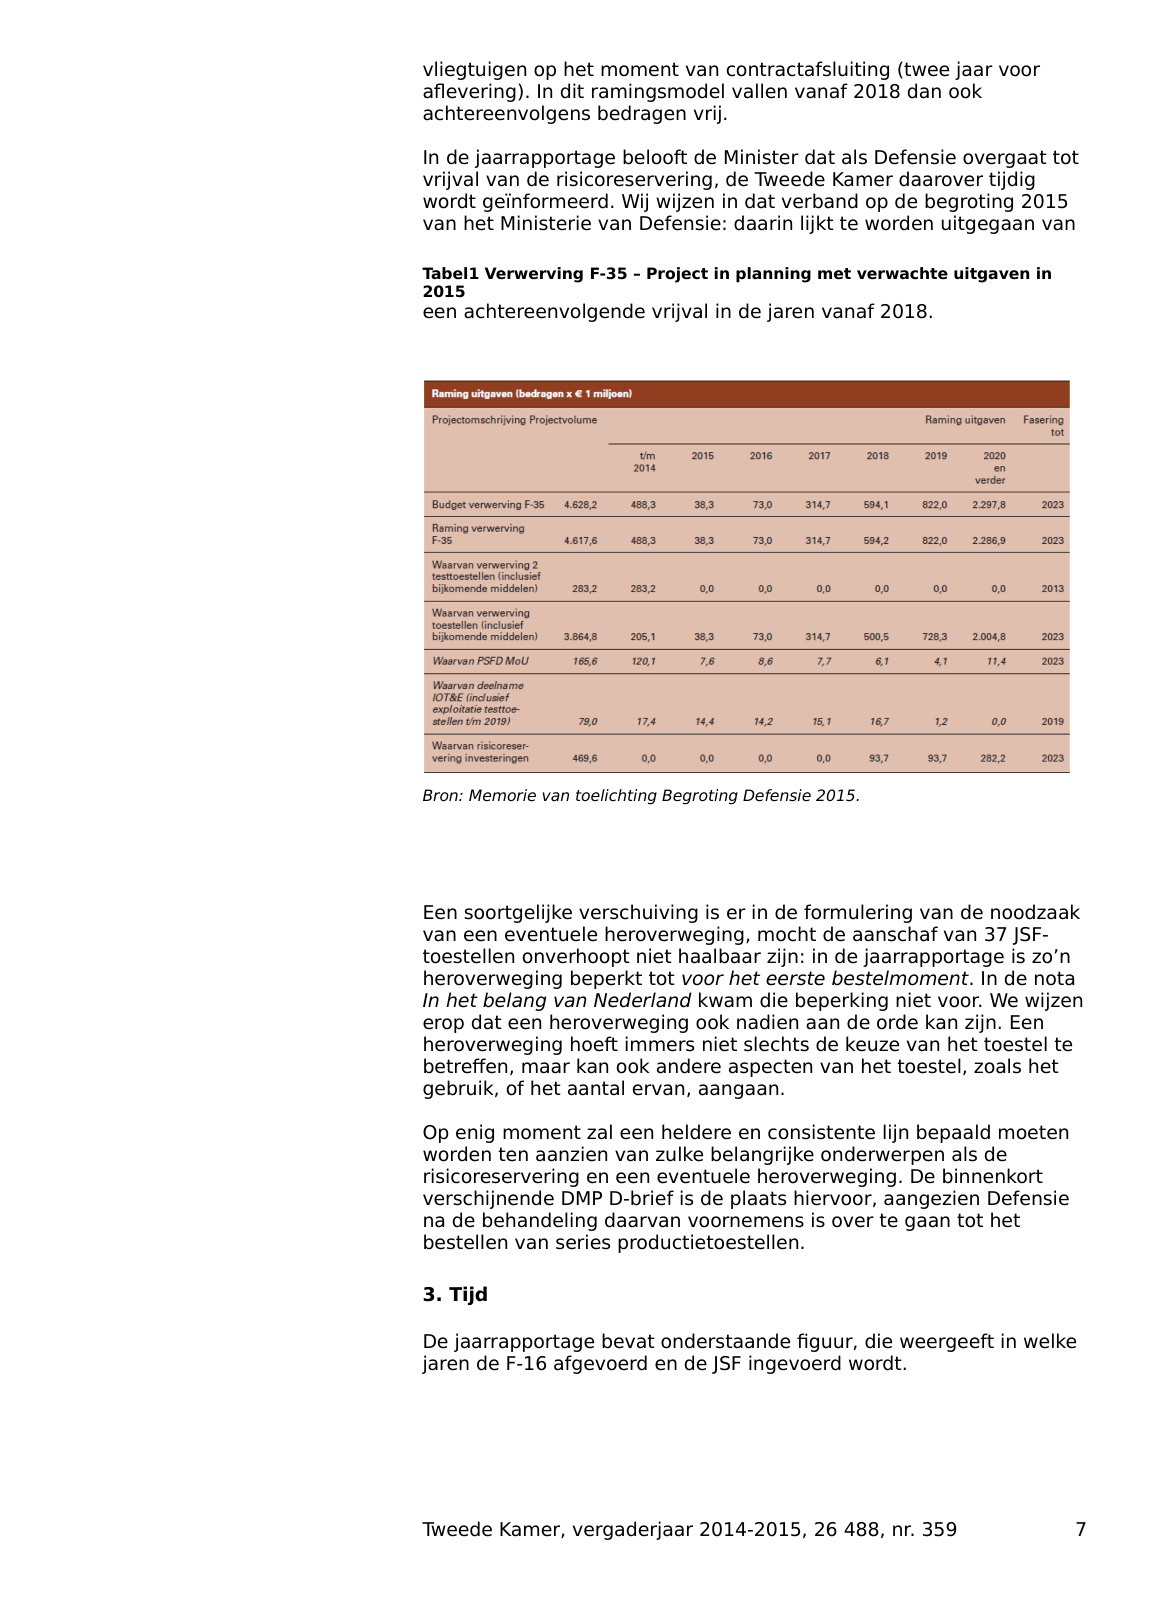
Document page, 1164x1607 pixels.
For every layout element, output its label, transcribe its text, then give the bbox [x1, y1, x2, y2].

text Tabel1 Verwerving F-35 – Project in planning met verwachte uitgaven in 2015 [422, 265, 1072, 301]
text Een soortgelijke verschuiving is er in de formulering van de noodzaak van een eventuele heroverweging, mocht de aanschaf van 37 JSF-toestellen onverhoopt niet haalbaar zijn: in de jaarrapportage is zo’n heroverweging beperkt tot voor het eerste bestelmoment. In de nota In het belang van Nederland kwam die beperking niet voor. We wijzen erop dat een heroverweging ook nadien aan de orde kan zijn. Een heroverweging hoeft immers niet slechts de keuze van het toestel te betreffen, maar kan ook andere aspecten van het toestel, zoals het gebruik, of het aantal ervan, aangaan. [422, 902, 1087, 1100]
text vliegtuigen op het moment van contractafsluiting (twee jaar voor aflevering). In dit ramingsmodel vallen vanaf 2018 dan ook achtereenvolgens bedragen vrij. [422, 59, 1087, 125]
text De jaarrapportage bevat onderstaande figuur, die weergeeft in welke jaren de F-16 afgevoerd en de JSF ingevoerd wordt. [422, 1331, 1087, 1375]
subtitle 3. Tijd [422, 1284, 1087, 1306]
text Bron: Memorie van toelichting Begroting Defensie 2015. [422, 787, 1072, 805]
picture [422, 379, 1072, 775]
text In de jaarrapportage belooft de Minister dat als Defensie overgaat tot vrijval van de risicoreservering, de Tweede Kamer daarover tijdig wordt geïnformeerd. Wij wijzen in dat verband op de begroting 2015 van het Ministerie van Defensie: daarin lijkt te worden uitgegaan van een achtereenvolgende vrijval in de jaren vanaf 2018. [422, 147, 1087, 323]
text Op enig moment zal een heldere en consistente lijn bepaald moeten worden ten aanzien van zulke belangrijke onderwerpen als de risicoreservering en een eventuele heroverweging. De binnenkort verschijnende DMP D-brief is de plaats hiervoor, aangezien Defensie na de behandeling daarvan voornemens is over te gaan tot het bestellen van series productietoestellen. [422, 1122, 1087, 1254]
